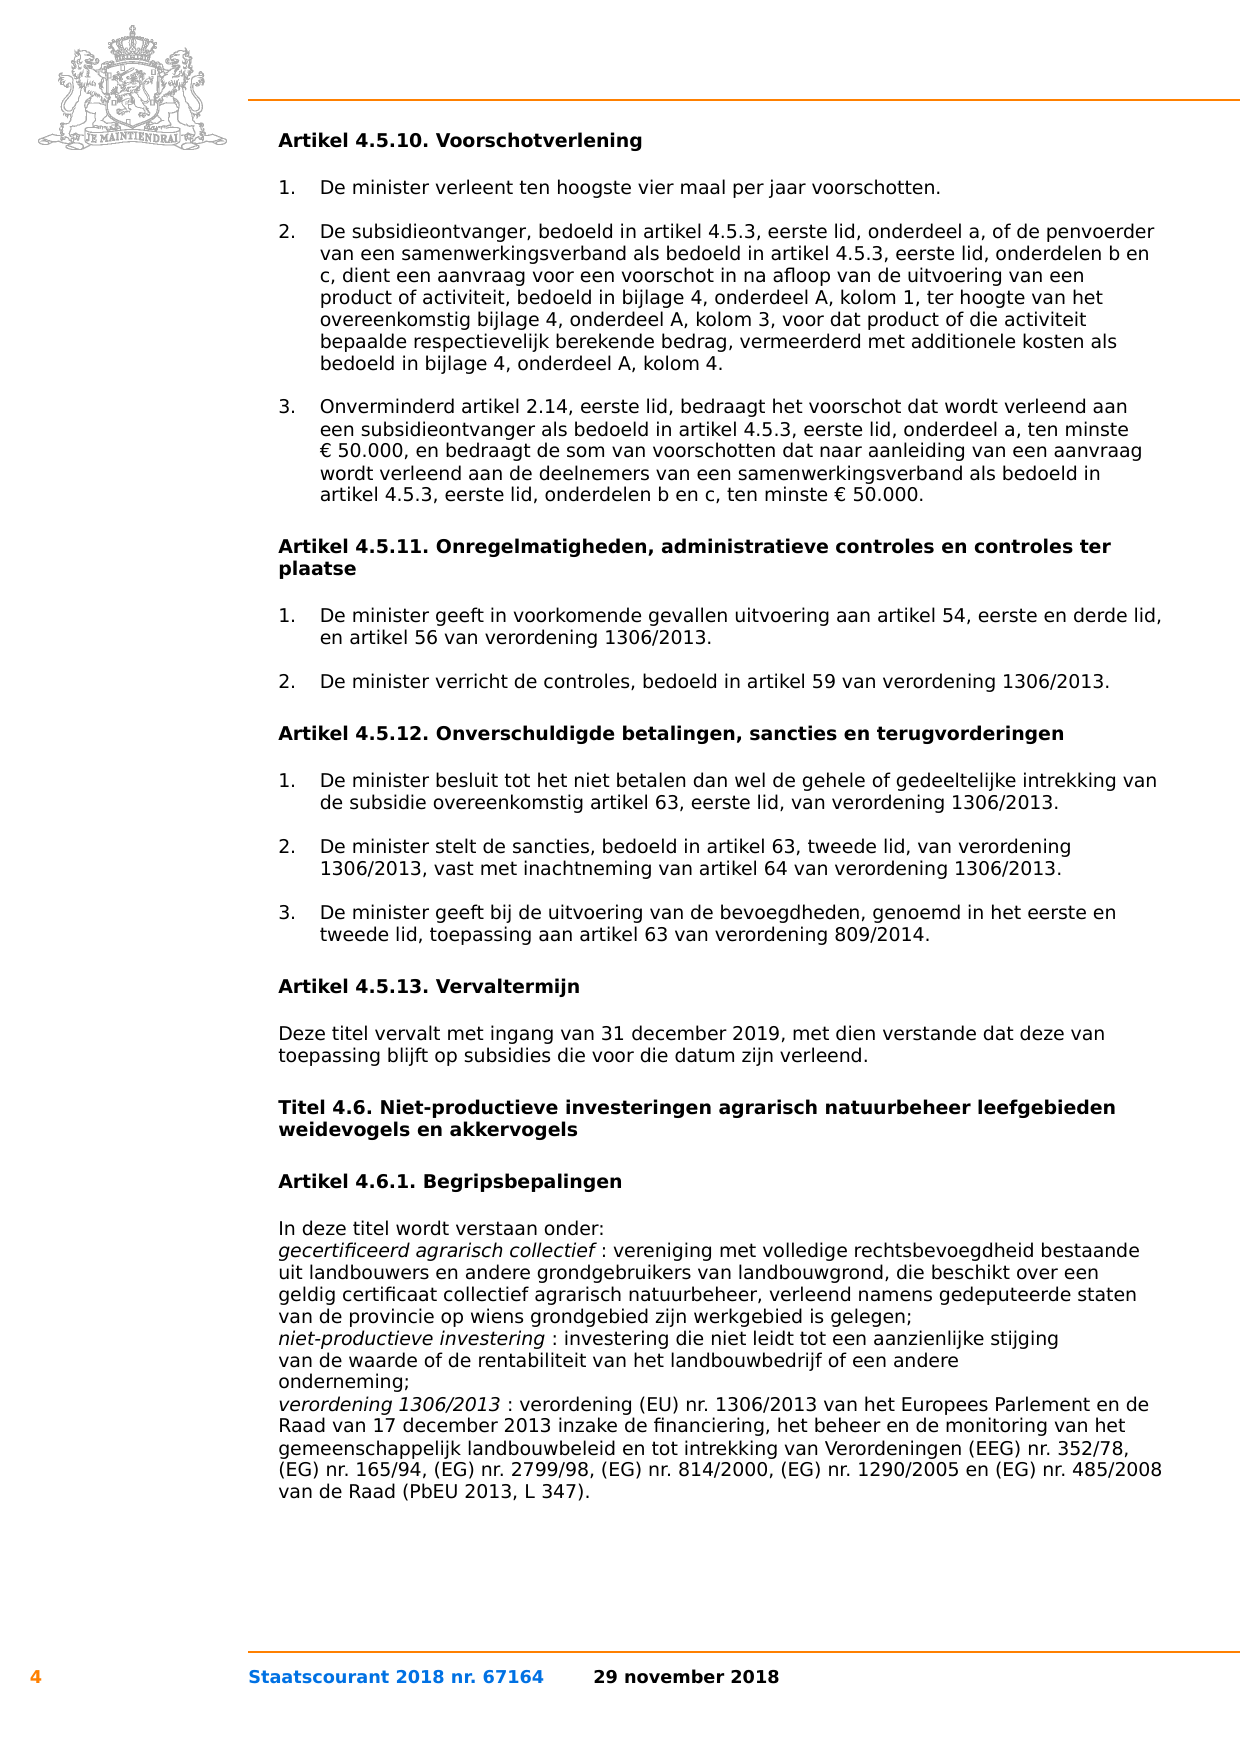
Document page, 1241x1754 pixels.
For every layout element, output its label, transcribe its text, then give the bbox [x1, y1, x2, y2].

text 3. Onverminderd artikel 2.14, eerste lid, bedraagt het voorschot dat wordt verleend aan een subsidieontvanger als bedoeld in artikel 4.5.3, eerste lid, onderdeel a, ten minste € 50.000, en bedraagt de som van voorschotten dat naar aanleiding van een aanvraag wordt verleend aan de deelnemers van een samenwerkingsverband als bedoeld in artikel 4.5.3, eerste lid, onderdelen b en c, ten minste € 50.000. [278, 396, 1163, 506]
text 1. De minister verleent ten hoogste vier maal per jaar voorschotten. [278, 177, 1163, 199]
text gecertificeerd agrarisch collectief : vereniging met volledige rechtsbevoegdheid bestaande uit landbouwers en andere grondgebruikers van landbouwgrond, die beschikt over een geldig certificaat collectief agrarisch natuurbeheer, verleend namens gedeputeerde staten van de provincie op wiens grondgebied zijn werkgebied is gelegen; [278, 1239, 1163, 1327]
text 2. De subsidieontvanger, bedoeld in artikel 4.5.3, eerste lid, onderdeel a, of de penvoerder van een samenwerkingsverband als bedoeld in artikel 4.5.3, eerste lid, onderdelen b en c, dient een aanvraag voor een voorschot in na afloop van de uitvoering van een product of activiteit, bedoeld in bijlage 4, onderdeel A, kolom 1, ter hoogte van het overeenkomstig bijlage 4, onderdeel A, kolom 3, voor dat product of die activiteit bepaalde respectievelijk berekende bedrag, vermeerderd met additionele kosten als bedoeld in bijlage 4, onderdeel A, kolom 4. [278, 221, 1163, 374]
text verordening 1306/2013 : verordening (EU) nr. 1306/2013 van het Europees Parlement en de Raad van 17 december 2013 inzake de financiering, het beheer en de monitoring van het gemeenschappelijk landbouwbeleid en tot intrekking van Verordeningen (EEG) nr. 352/78, (EG) nr. 165/94, (EG) nr. 2799/98, (EG) nr. 814/2000, (EG) nr. 1290/2005 en (EG) nr. 485/2008 van de Raad (PbEU 2013, L 347). [278, 1393, 1163, 1503]
text 2. De minister verricht de controles, bedoeld in artikel 59 van verordening 1306/2013. [278, 671, 1163, 693]
text 1. De minister geeft in voorkomende gevallen uitvoering aan artikel 54, eerste en derde lid, en artikel 56 van verordening 1306/2013. [278, 605, 1163, 649]
text 3. De minister geeft bij de uitvoering van de bevoegdheden, genoemd in het eerste en tweede lid, toepassing aan artikel 63 van verordening 809/2014. [278, 902, 1163, 946]
subtitle Artikel 4.5.11. Onregelmatigheden, administratieve controles en controles ter plaatse [278, 536, 1163, 580]
text onderneming; [278, 1371, 1163, 1393]
subtitle Artikel 4.6.1. Begripsbepalingen [278, 1171, 1163, 1193]
subtitle Artikel 4.5.12. Onverschuldigde betalingen, sancties en terugvorderingen [278, 723, 1163, 745]
text Deze titel vervalt met ingang van 31 december 2019, met dien verstande dat deze van toepassing blijft op subsidies die voor die datum zijn verleend. [278, 1023, 1163, 1067]
text 2. De minister stelt de sancties, bedoeld in artikel 63, tweede lid, van verordening 1306/2013, vast met inachtneming van artikel 64 van verordening 1306/2013. [278, 836, 1163, 880]
subtitle Titel 4.6. Niet-productieve investeringen agrarisch natuurbeheer leefgebieden weidevogels en akkervogels [278, 1097, 1163, 1141]
text 1. De minister besluit tot het niet betalen dan wel de gehele of gedeeltelijke intrekking van de subsidie overeenkomstig artikel 63, eerste lid, van verordening 1306/2013. [278, 770, 1163, 814]
text niet-productieve investering : investering die niet leidt tot een aanzienlijke stijging [278, 1327, 1163, 1349]
subtitle Artikel 4.5.10. Voorschotverlening [278, 130, 1163, 152]
text van de waarde of de rentabiliteit van het landbouwbedrijf of een andere [278, 1349, 1163, 1371]
text In deze titel wordt verstaan onder: [278, 1218, 1163, 1239]
picture [38, 25, 227, 150]
subtitle Artikel 4.5.13. Vervaltermijn [278, 976, 1163, 998]
